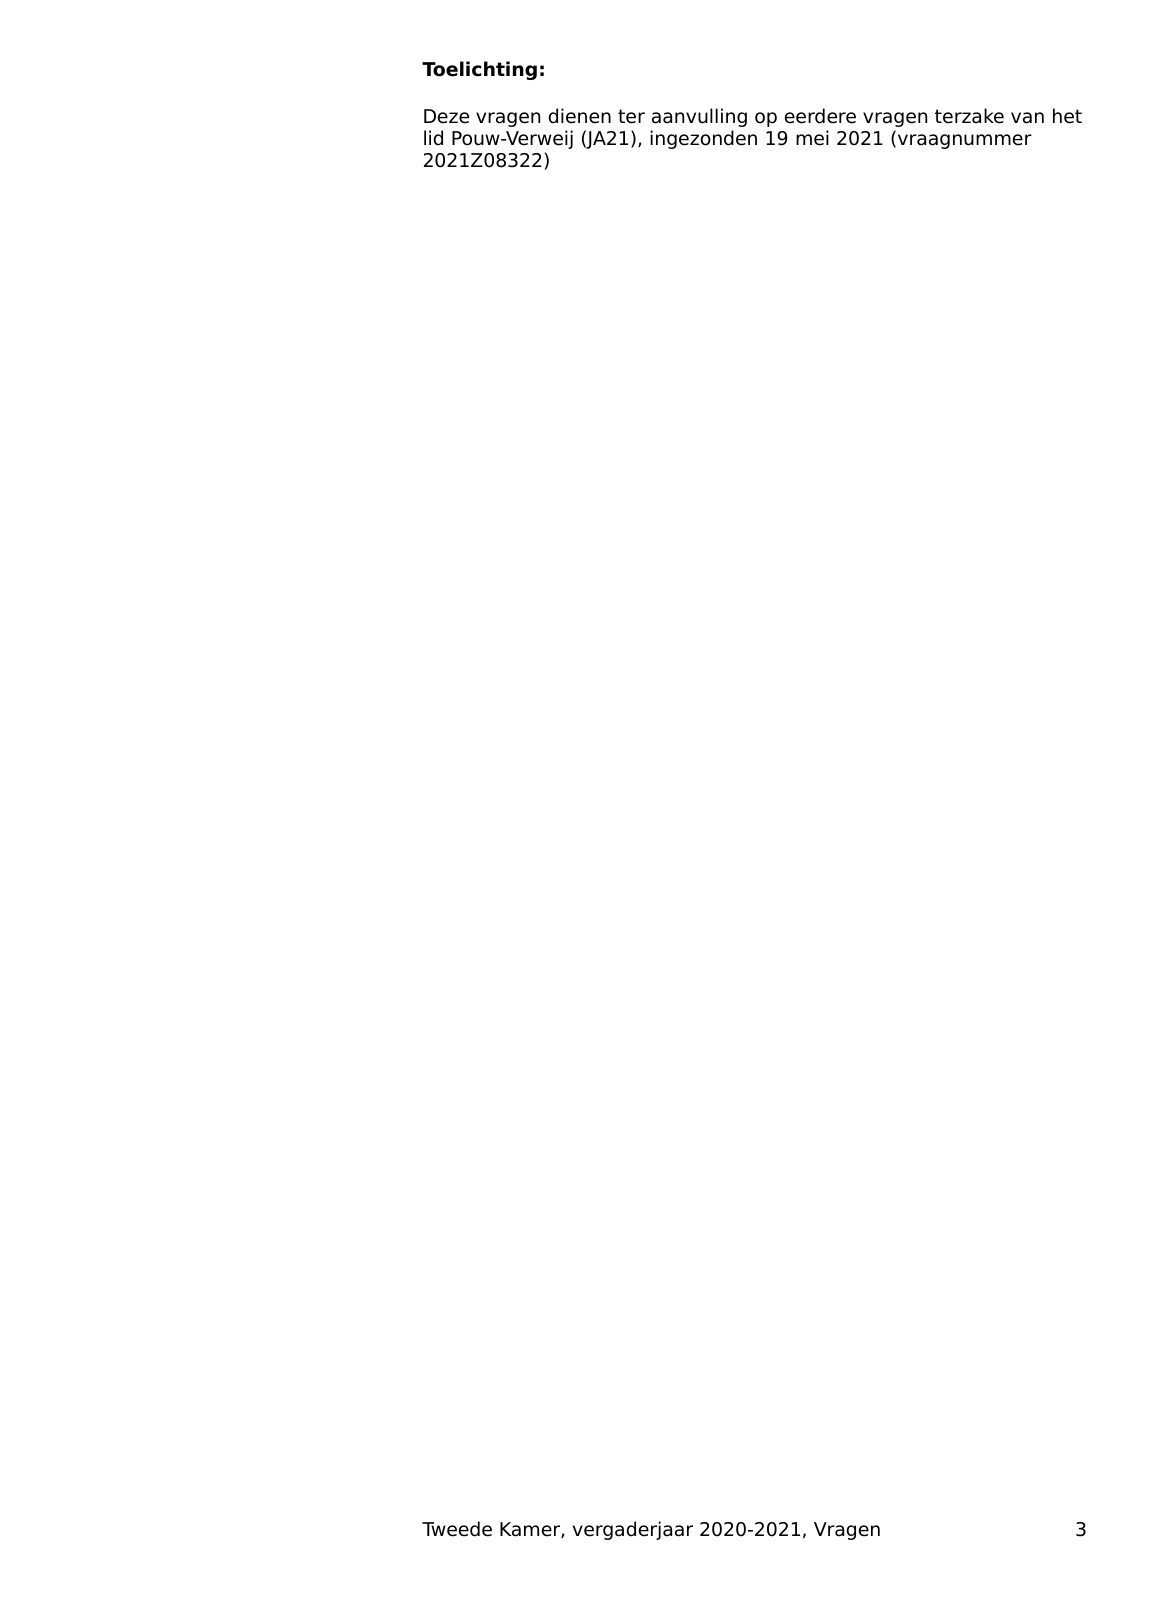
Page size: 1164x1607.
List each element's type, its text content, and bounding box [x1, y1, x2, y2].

text Deze vragen dienen ter aanvulling op eerdere vragen terzake van het lid Pouw-Verweij (JA21), ingezonden 19 mei 2021 (vraagnummer 2021Z08322) [422, 106, 1087, 172]
subtitle Toelichting: [422, 59, 1087, 81]
